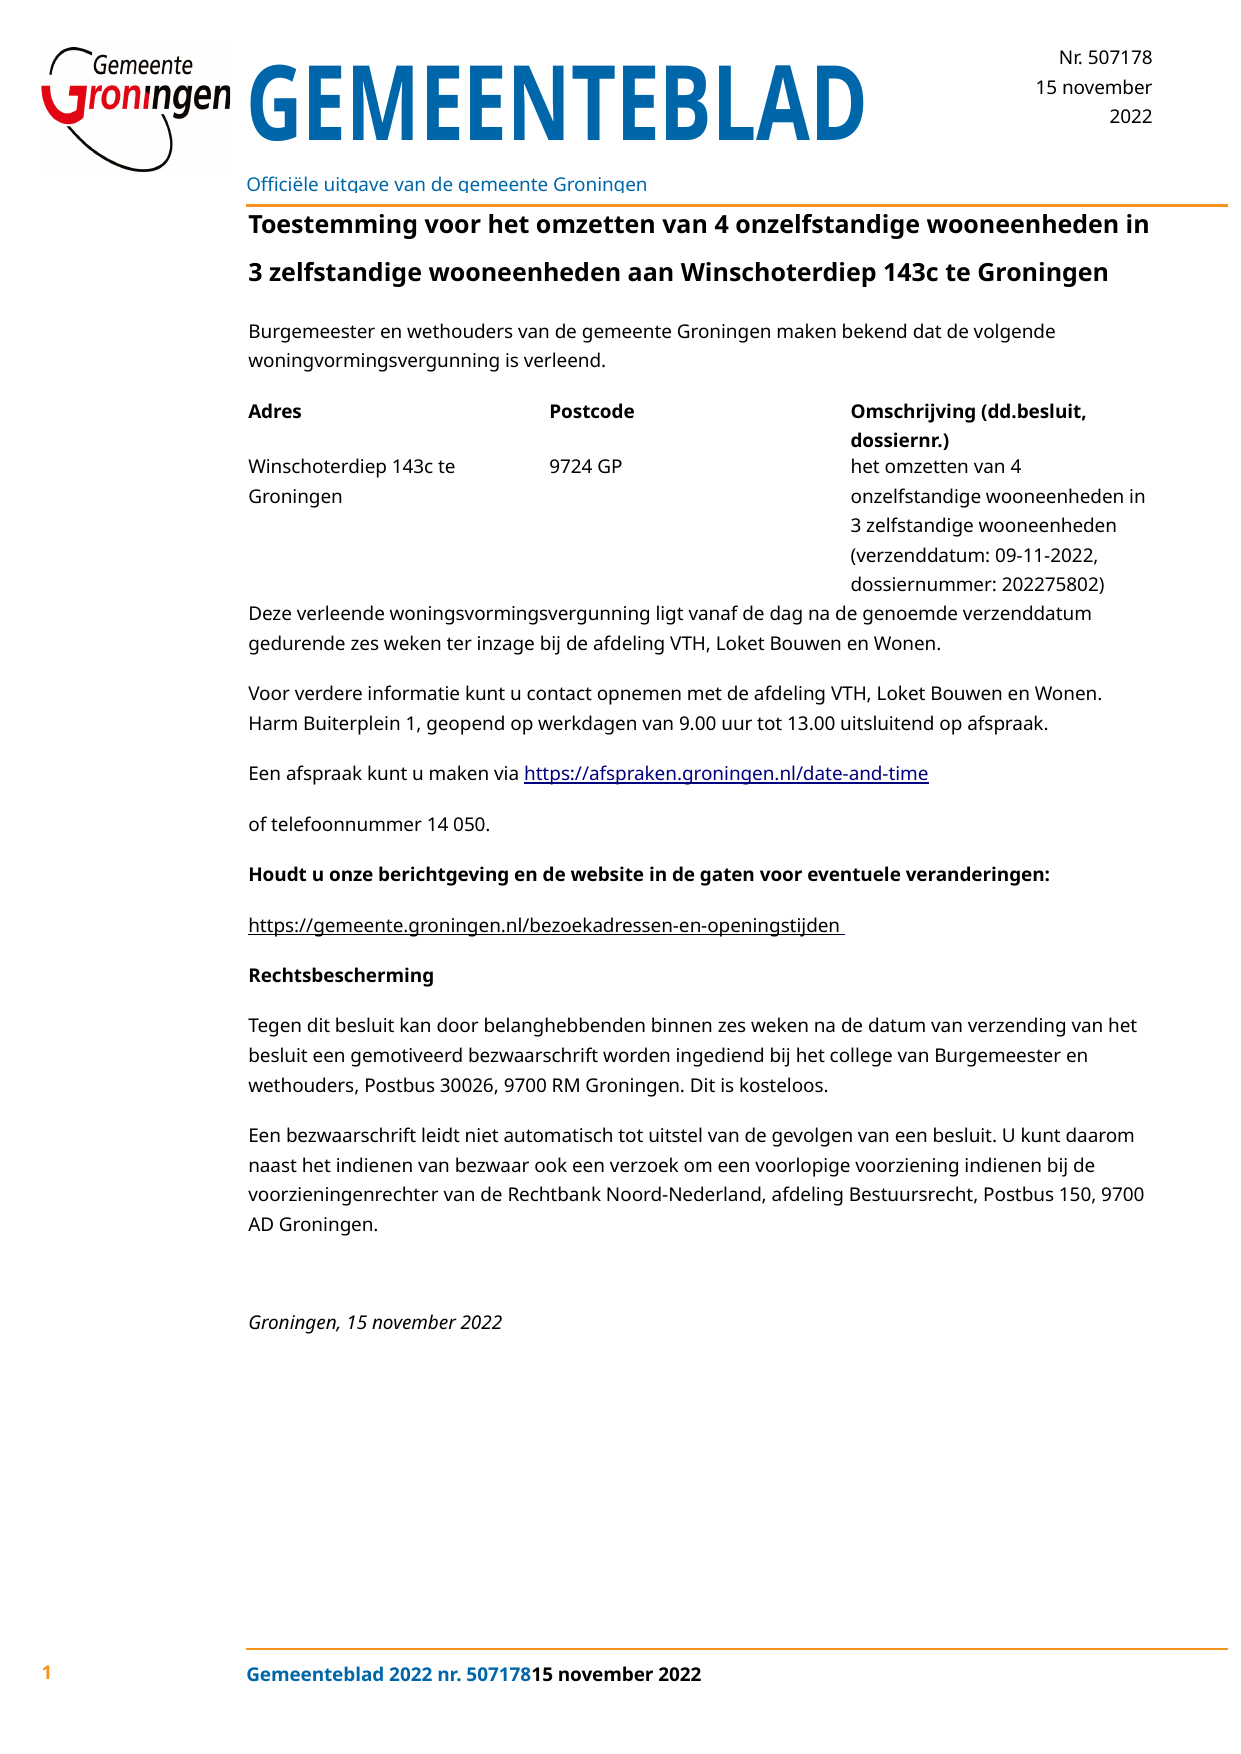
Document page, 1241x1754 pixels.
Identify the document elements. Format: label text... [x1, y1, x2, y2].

text of telefoonnummer 14 050. [248, 811, 1152, 837]
table_cell 9724 GP [549, 453, 850, 597]
table_header Postcode [549, 398, 850, 453]
text Een bezwaarschrift leidt niet automatisch tot uitstel van de gevolgen van een besluit. U kunt daarom naast het indienen van bezwaar ook een verzoek om een voorlopige voorziening indienen bij de voorzieningenrechter van de Rechtbank Noord-Nederland, afdeling Bestuursrecht, Postbus 150, 9700 AD Groningen. [248, 1122, 1152, 1237]
text Groningen, 15 november 2022 [248, 1309, 1152, 1335]
text Voor verdere informatie kunt u contact opnemen met de afdeling VTH, Loket Bouwen en Wonen. Harm Buiterplein 1, geopend op werkdagen van 9.00 uur tot 13.00 uitsluitend op afspraak. [248, 681, 1152, 736]
text https://gemeente.groningen.nl/bezoekadressen-en-openingstijden [248, 912, 1152, 938]
text Burgemeester en wethouders van de gemeente Groningen maken bekend dat de volgende woningvormingsvergunning is verleend. [248, 318, 1152, 373]
text Rechtsbescherming [248, 962, 1152, 988]
picture [41, 47, 231, 172]
table_header Omschrijving (dd.besluit, dossiernr.) [850, 398, 1152, 453]
text Deze verleende woningsvormingsvergunning ligt vanaf de dag na de genoemde verzenddatum gedurende zes weken ter inzage bij de afdeling VTH, Loket Bouwen en Wonen. [248, 601, 1152, 656]
table_header Adres [248, 398, 549, 453]
text Een afspraak kunt u maken via https://afspraken.groningen.nl/date-and-time [248, 761, 1152, 786]
table_cell Winschoterdiep 143c te Groningen [248, 453, 549, 597]
text Tegen dit besluit kan door belanghebbenden binnen zes weken na de datum van verzending van het besluit een gemotiveerd bezwaarschrift worden ingediend bij het college van Burgemeester en wethouders, Postbus 30026, 9700 RM Groningen. Dit is kosteloos. [248, 1013, 1152, 1098]
text Houdt u onze berichtgeving en de website in de gaten voor eventuele veranderingen: [248, 861, 1152, 887]
text Toestemming voor het omzetten van 4 onzelfstandige wooneenheden in 3 zelfstandige wooneenheden aan Winschoterdiep 143c te Groningen [248, 207, 1152, 288]
table_cell het omzetten van 4 onzelfstandige wooneenheden in 3 zelfstandige wooneenheden (verzenddatum: 09-11-2022, dossiernummer: 202275802) [850, 453, 1152, 597]
